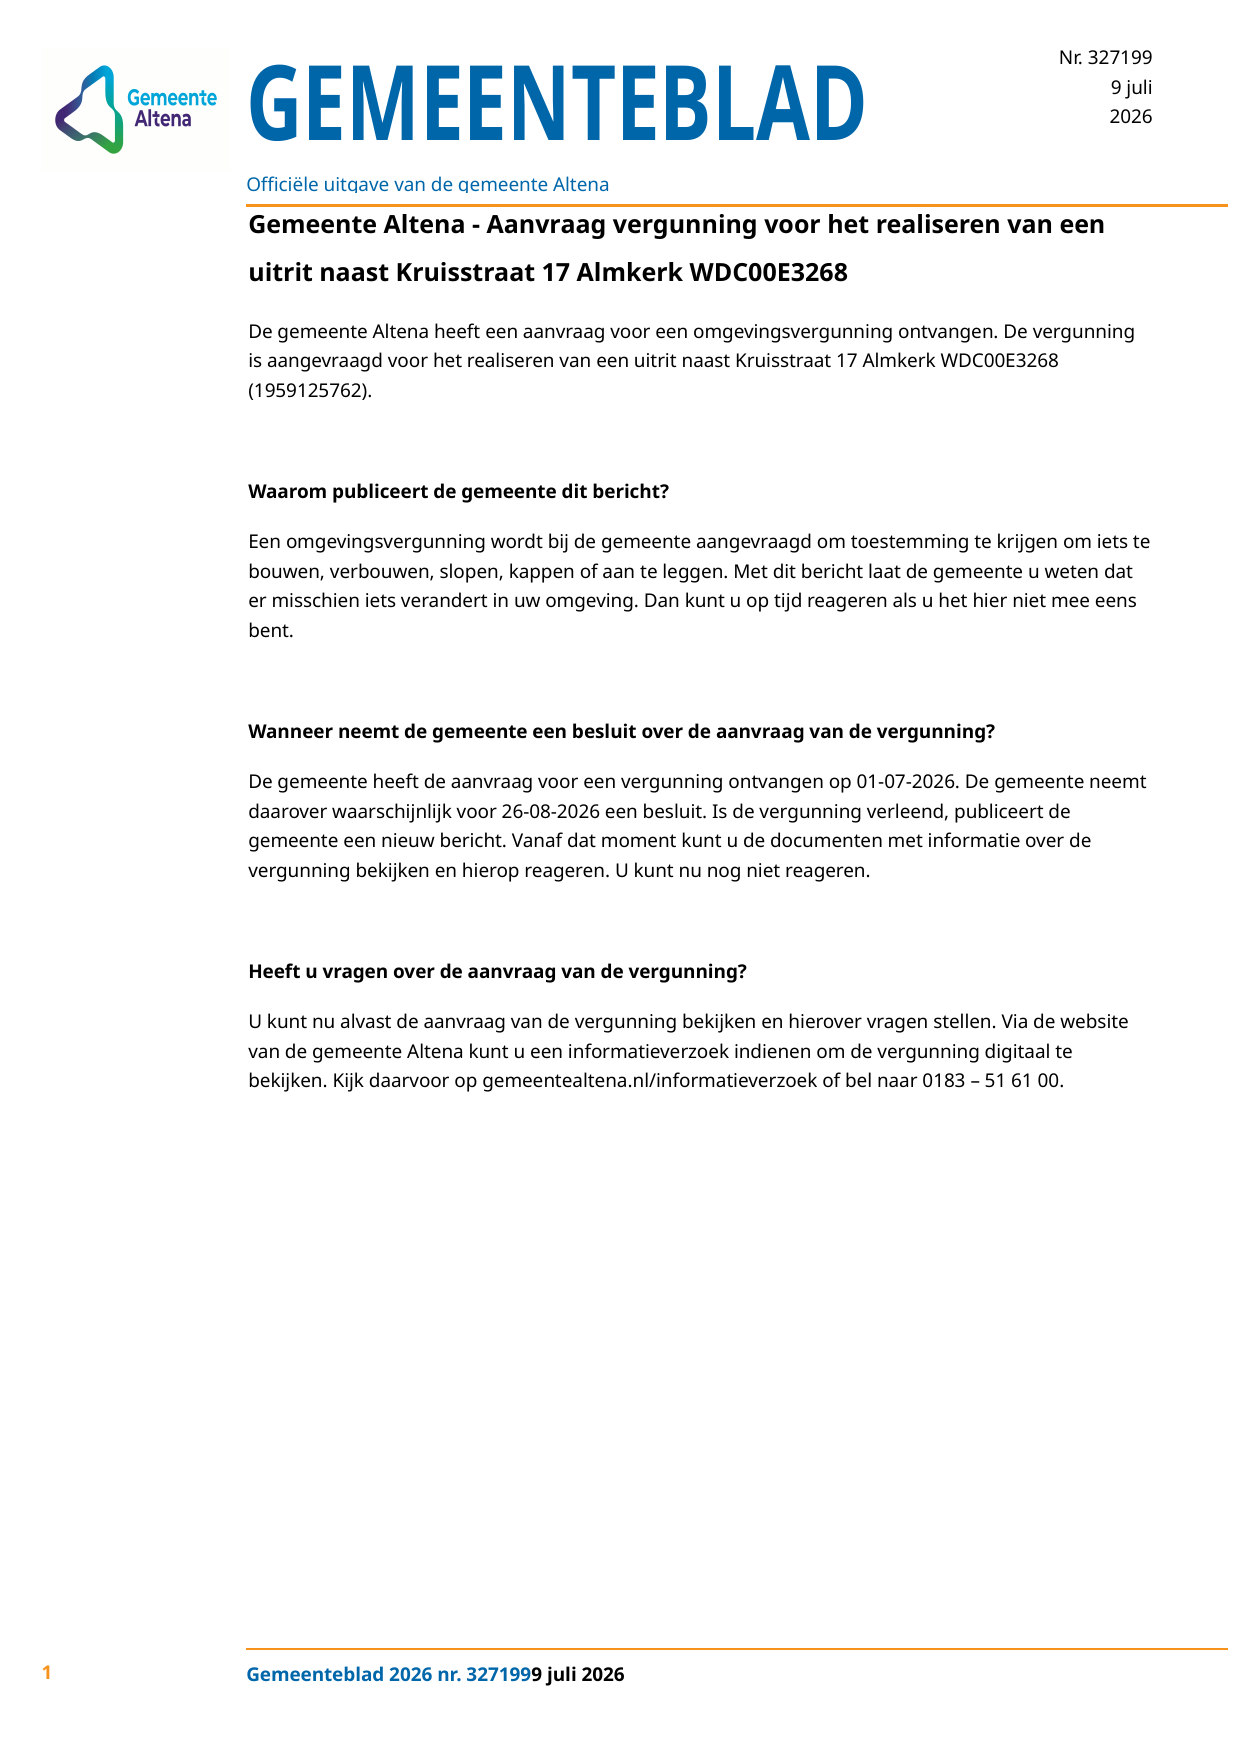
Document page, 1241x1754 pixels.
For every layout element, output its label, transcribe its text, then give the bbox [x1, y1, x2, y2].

text Wanneer neemt de gemeente een besluit over de aanvraag van de vergunning? [248, 718, 1152, 744]
text U kunt nu alvast de aanvraag van de vergunning bekijken en hierover vragen stellen. Via de website van de gemeente Altena kunt u een informatieverzoek indienen om de vergunning digitaal te bekijken. Kijk daarvoor op gemeentealtena.nl/informatieverzoek of bel naar 0183 – 51 61 00. [248, 1008, 1152, 1093]
text Waarom publiceert de gemeente dit bericht? [248, 478, 1152, 504]
text Heeft u vragen over de aanvraag van de vergunning? [248, 958, 1152, 984]
text Een omgevingsvergunning wordt bij de gemeente aangevraagd om toestemming te krijgen om iets te bouwen, verbouwen, slopen, kappen of aan te leggen. Met dit bericht laat de gemeente u weten dat er misschien iets verandert in uw omgeving. Dan kunt u op tijd reageren als u het hier niet mee eens bent. [248, 528, 1152, 643]
picture [41, 47, 231, 172]
text De gemeente Altena heeft een aanvraag voor een omgevingsvergunning ontvangen. De vergunning is aangevraagd voor het realiseren van een uitrit naast Kruisstraat 17 Almkerk WDC00E3268 (1959125762). [248, 318, 1152, 403]
text De gemeente heeft de aanvraag voor een vergunning ontvangen op 01-07-2026. De gemeente neemt daarover waarschijnlijk voor 26-08-2026 een besluit. Is de vergunning verleend, publiceert de gemeente een nieuw bericht. Vanaf dat moment kunt u de documenten met informatie over de vergunning bekijken en hierop reageren. U kunt nu nog niet reageren. [248, 768, 1152, 883]
text Gemeente Altena - Aanvraag vergunning voor het realiseren van een uitrit naast Kruisstraat 17 Almkerk WDC00E3268 [248, 207, 1152, 288]
